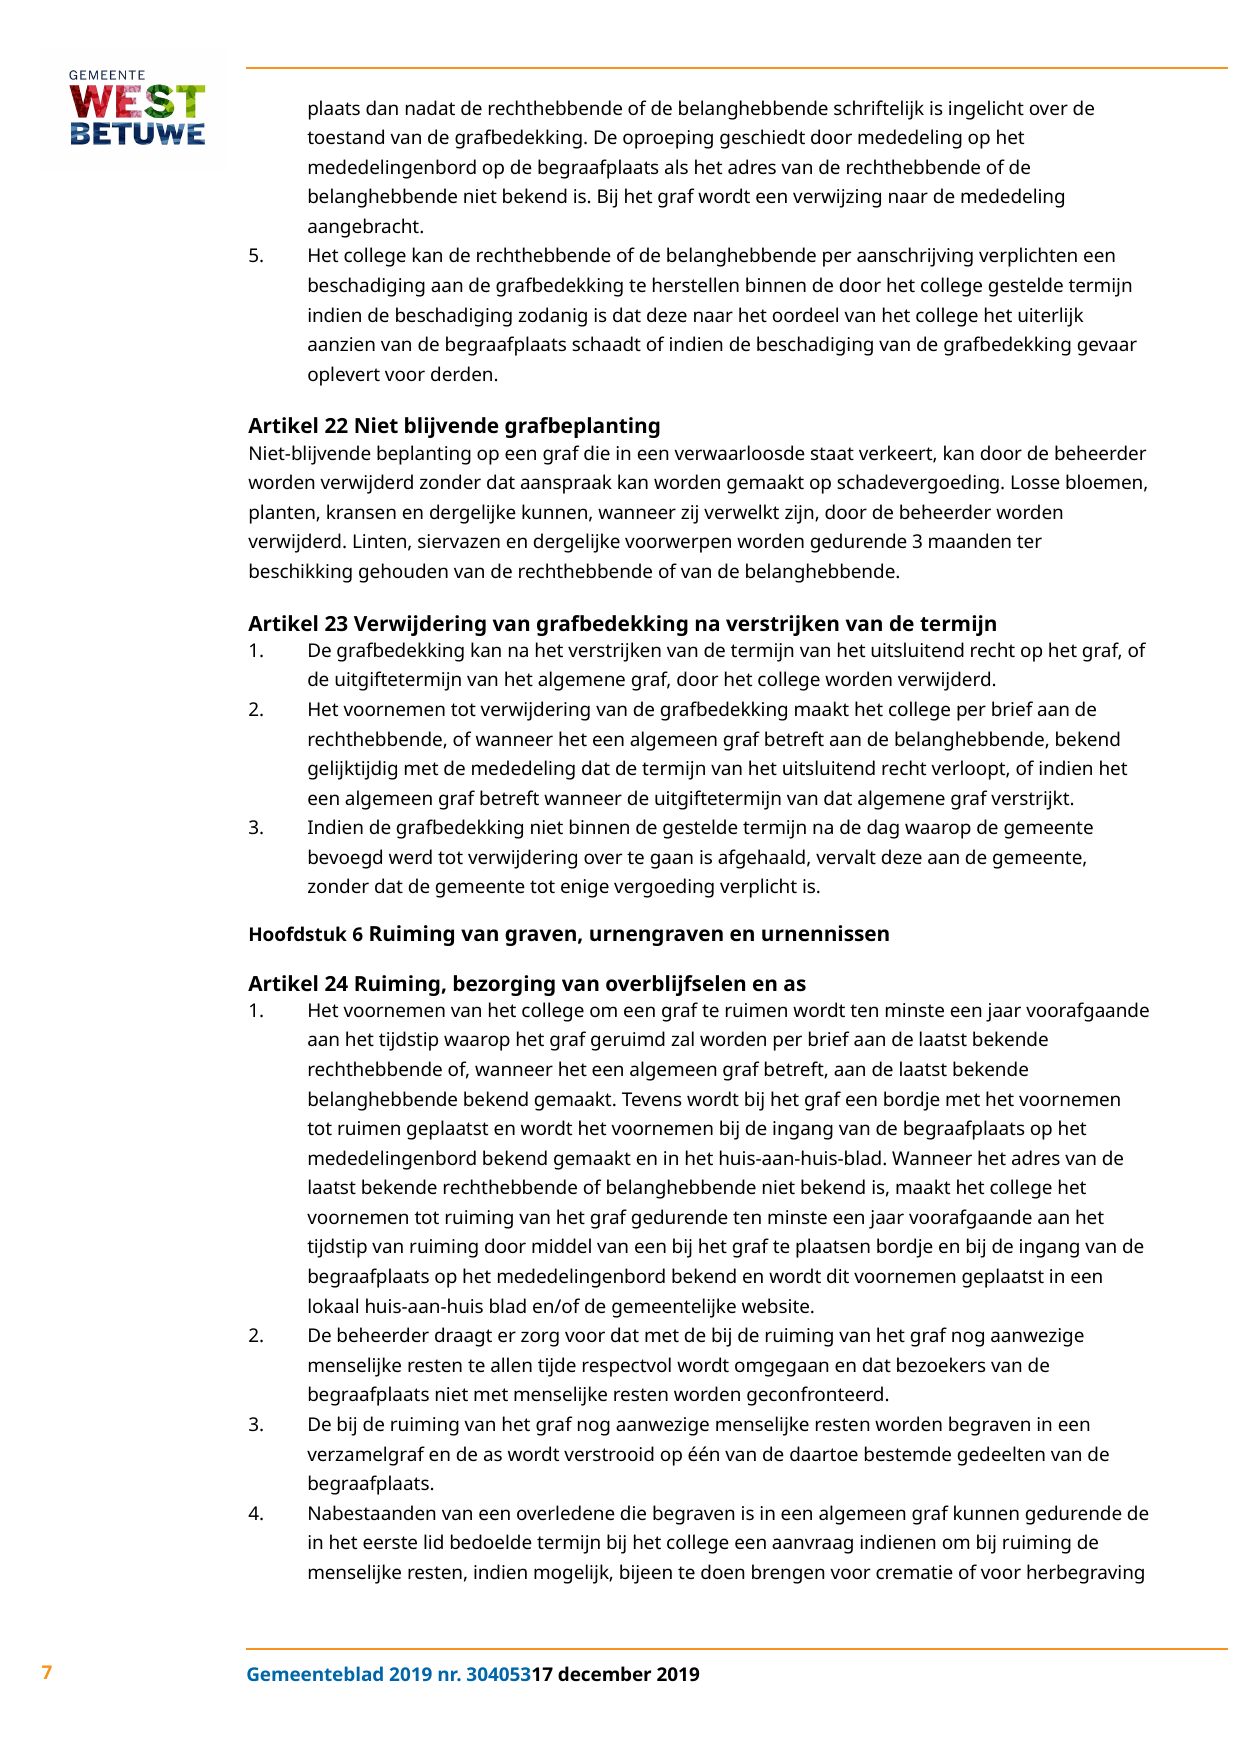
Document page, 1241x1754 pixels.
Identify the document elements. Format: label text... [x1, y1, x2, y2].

list Het voornemen tot verwijdering van de grafbedekking maakt het college per brief aan de rechthebbende, of wanneer het een algemeen graf betreft aan de belanghebbende, bekend gelijktijdig met de mededeling dat de termijn van het uitsluitend recht verloopt, of indien het een algemeen graf betreft wanneer de uitgiftetermijn van dat algemene graf verstrijkt. [248, 696, 1152, 811]
text Artikel 22 Niet blijvende grafbeplanting [248, 411, 1152, 440]
picture [41, 47, 231, 172]
list Indien de grafbedekking niet binnen de gestelde termijn na de dag waarop de gemeente bevoegd werd tot verwijdering over te gaan is afgehaald, vervalt deze aan de gemeente, zonder dat de gemeente tot enige vergoeding verplicht is. [248, 814, 1152, 899]
text Niet-blijvende beplanting op een graf die in een verwaarloosde staat verkeert, kan door de beheerder worden verwijderd zonder dat aanspraak kan worden gemaakt op schadevergoeding. Losse bloemen, planten, kransen en dergelijke kunnen, wanneer zij verwelkt zijn, door de beheerder worden verwijderd. Linten, siervazen en dergelijke voorwerpen worden gedurende 3 maanden ter beschikking gehouden van de rechthebbende of van de belanghebbende. [248, 440, 1152, 584]
list De beheerder draagt er zorg voor dat met de bij de ruiming van het graf nog aanwezige menselijke resten te allen tijde respectvol wordt omgegaan en dat bezoekers van de begraafplaats niet met menselijke resten worden geconfronteerd. [248, 1322, 1152, 1407]
text Hoofdstuk 6 Ruiming van graven, urnengraven en urnennissen [248, 919, 1152, 948]
list De grafbedekking kan na het verstrijken van de termijn van het uitsluitend recht op het graf, of de uitgiftetermijn van het algemene graf, door het college worden verwijderd. [248, 637, 1152, 692]
text Artikel 24 Ruiming, bezorging van overblijfselen en as [248, 969, 1152, 997]
list De bij de ruiming van het graf nog aanwezige menselijke resten worden begraven in een verzamelgraf en de as wordt verstrooid op één van de daartoe bestemde gedeelten van de begraafplaats. [248, 1411, 1152, 1496]
list Het voornemen van het college om een graf te ruimen wordt ten minste een jaar voorafgaande aan het tijdstip waarop het graf geruimd zal worden per brief aan de laatst bekende rechthebbende of, wanneer het een algemeen graf betreft, aan de laatst bekende belanghebbende bekend gemaakt. Tevens wordt bij het graf een bordje met het voornemen tot ruimen geplaatst en wordt het voornemen bij de ingang van de begraafplaats op het mededelingenbord bekend gemaakt en in het huis-aan-huis-blad. Wanneer het adres van de laatst bekende rechthebbende of belanghebbende niet bekend is, maakt het college het voornemen tot ruiming van het graf gedurende ten minste een jaar voorafgaande aan het tijdstip van ruiming door middel van een bij het graf te plaatsen bordje en bij de ingang van de begraafplaats op het mededelingenbord bekend en wordt dit voornemen geplaatst in een lokaal huis-aan-huis blad en/of de gemeentelijke website. [248, 997, 1152, 1319]
list Het college kan de rechthebbende of de belanghebbende per aanschrijving verplichten een beschadiging aan de grafbedekking te herstellen binnen de door het college gestelde termijn indien de beschadiging zodanig is dat deze naar het oordeel van het college het uiterlijk aanzien van de begraafplaats schaadt of indien de beschadiging van de grafbedekking gevaar oplevert voor derden. [248, 243, 1152, 387]
text Artikel 23 Verwijdering van grafbedekking na verstrijken van de termijn [248, 609, 1152, 637]
list plaats dan nadat de rechthebbende of de belanghebbende schriftelijk is ingelicht over de toestand van de grafbedekking. De oproeping geschiedt door mededeling op het mededelingenbord op de begraafplaats als het adres van de rechthebbende of de belanghebbende niet bekend is. Bij het graf wordt een verwijzing naar de mededeling aangebracht. [248, 95, 1152, 239]
list Nabestaanden van een overledene die begraven is in een algemeen graf kunnen gedurende de in het eerste lid bedoelde termijn bij het college een aanvraag indienen om bij ruiming de menselijke resten, indien mogelijk, bijeen te doen brengen voor crematie of voor herbegraving [248, 1500, 1152, 1585]
